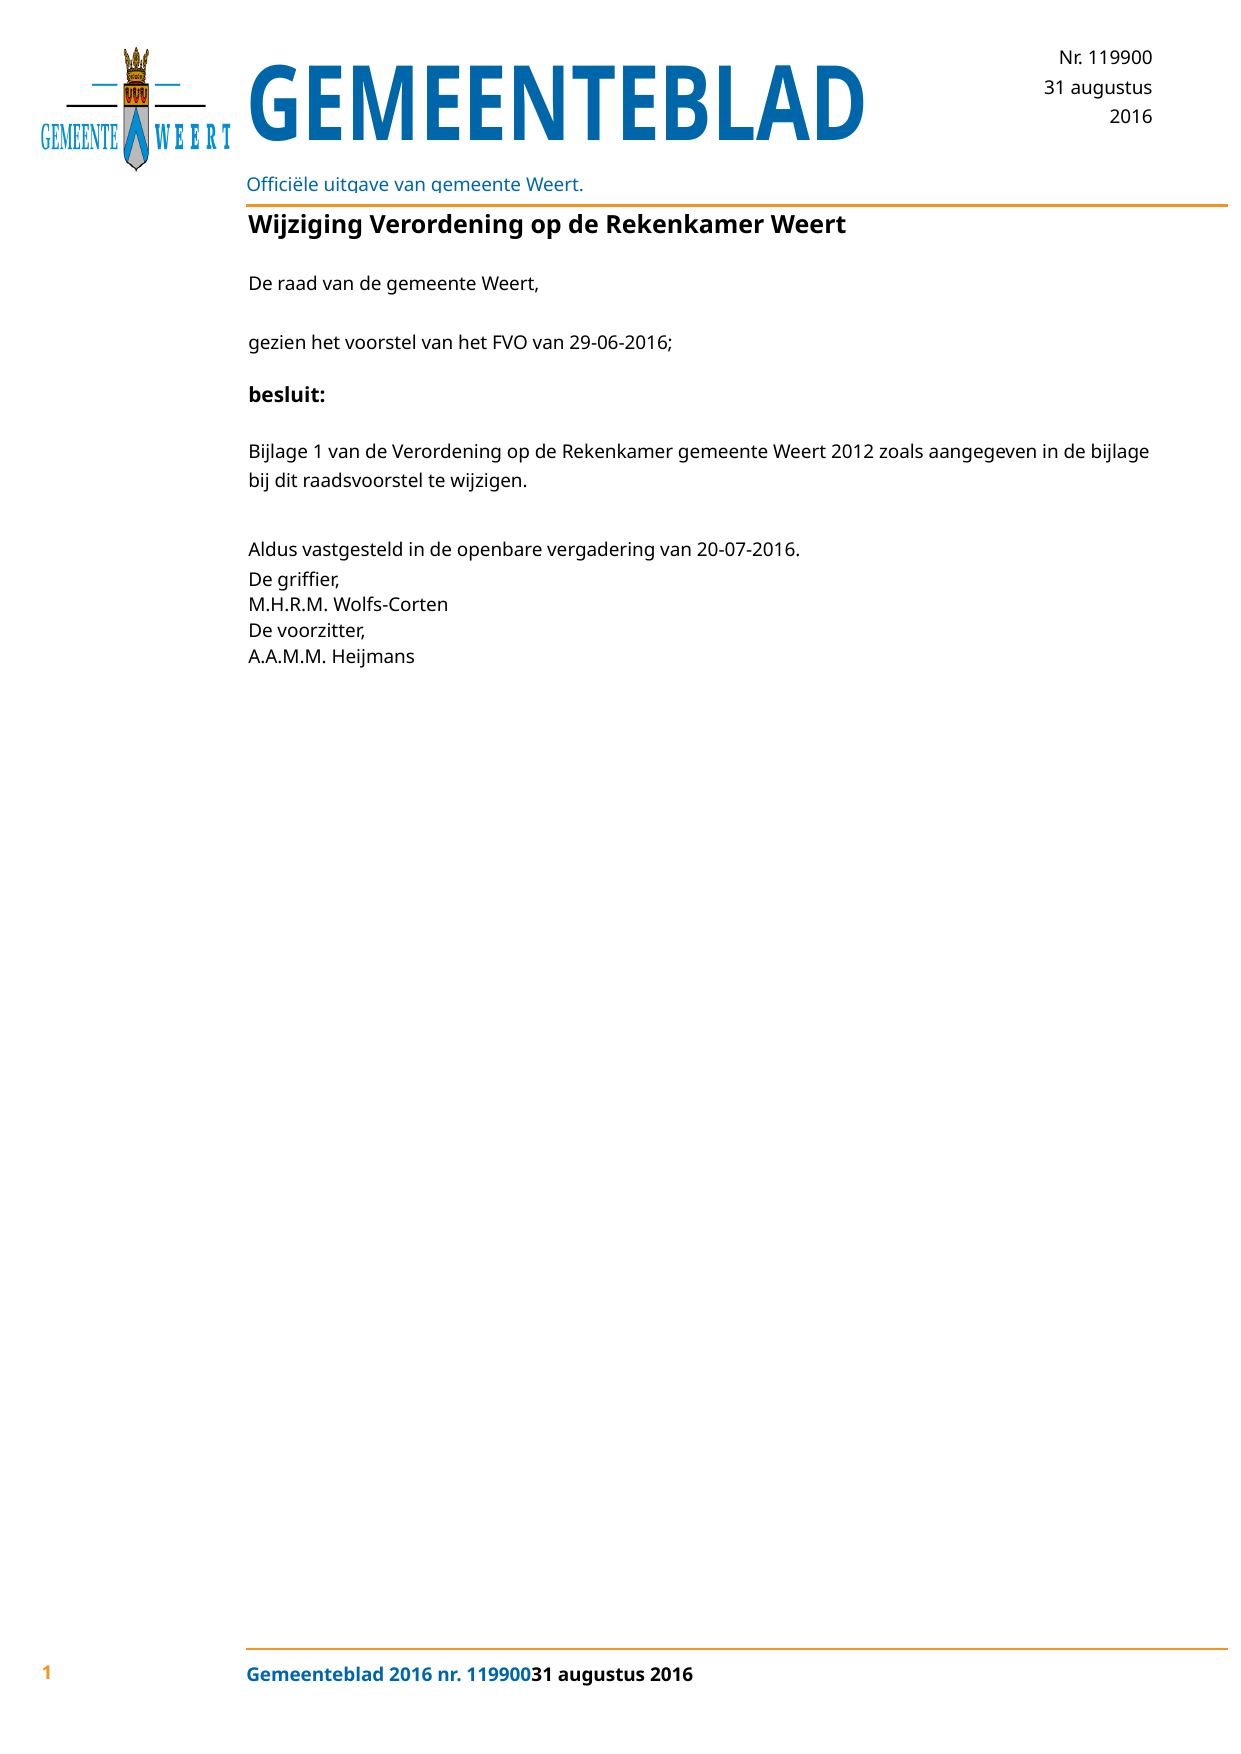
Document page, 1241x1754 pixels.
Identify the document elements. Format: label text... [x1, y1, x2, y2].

text M.H.R.M. Wolfs-Corten [248, 592, 1152, 617]
text De griffier, [248, 566, 1152, 592]
text A.A.M.M. Heijmans [248, 643, 1152, 669]
text besluit: [248, 380, 1152, 408]
picture [41, 47, 231, 172]
text Bijlage 1 van de Verordening op de Rekenkamer gemeente Weert 2012 zoals aangegeven in de bijlage bij dit raadsvoorstel te wijzigen. [248, 438, 1152, 493]
text gezien het voorstel van het FVO van 29-06-2016; [248, 329, 1152, 355]
text Wijziging Verordening op de Rekenkamer Weert [248, 207, 1152, 241]
text De raad van de gemeente Weert, [248, 270, 1152, 296]
text Aldus vastgesteld in de openbare vergadering van 20-07-2016. [248, 536, 1152, 562]
text De voorzitter, [248, 617, 1152, 643]
